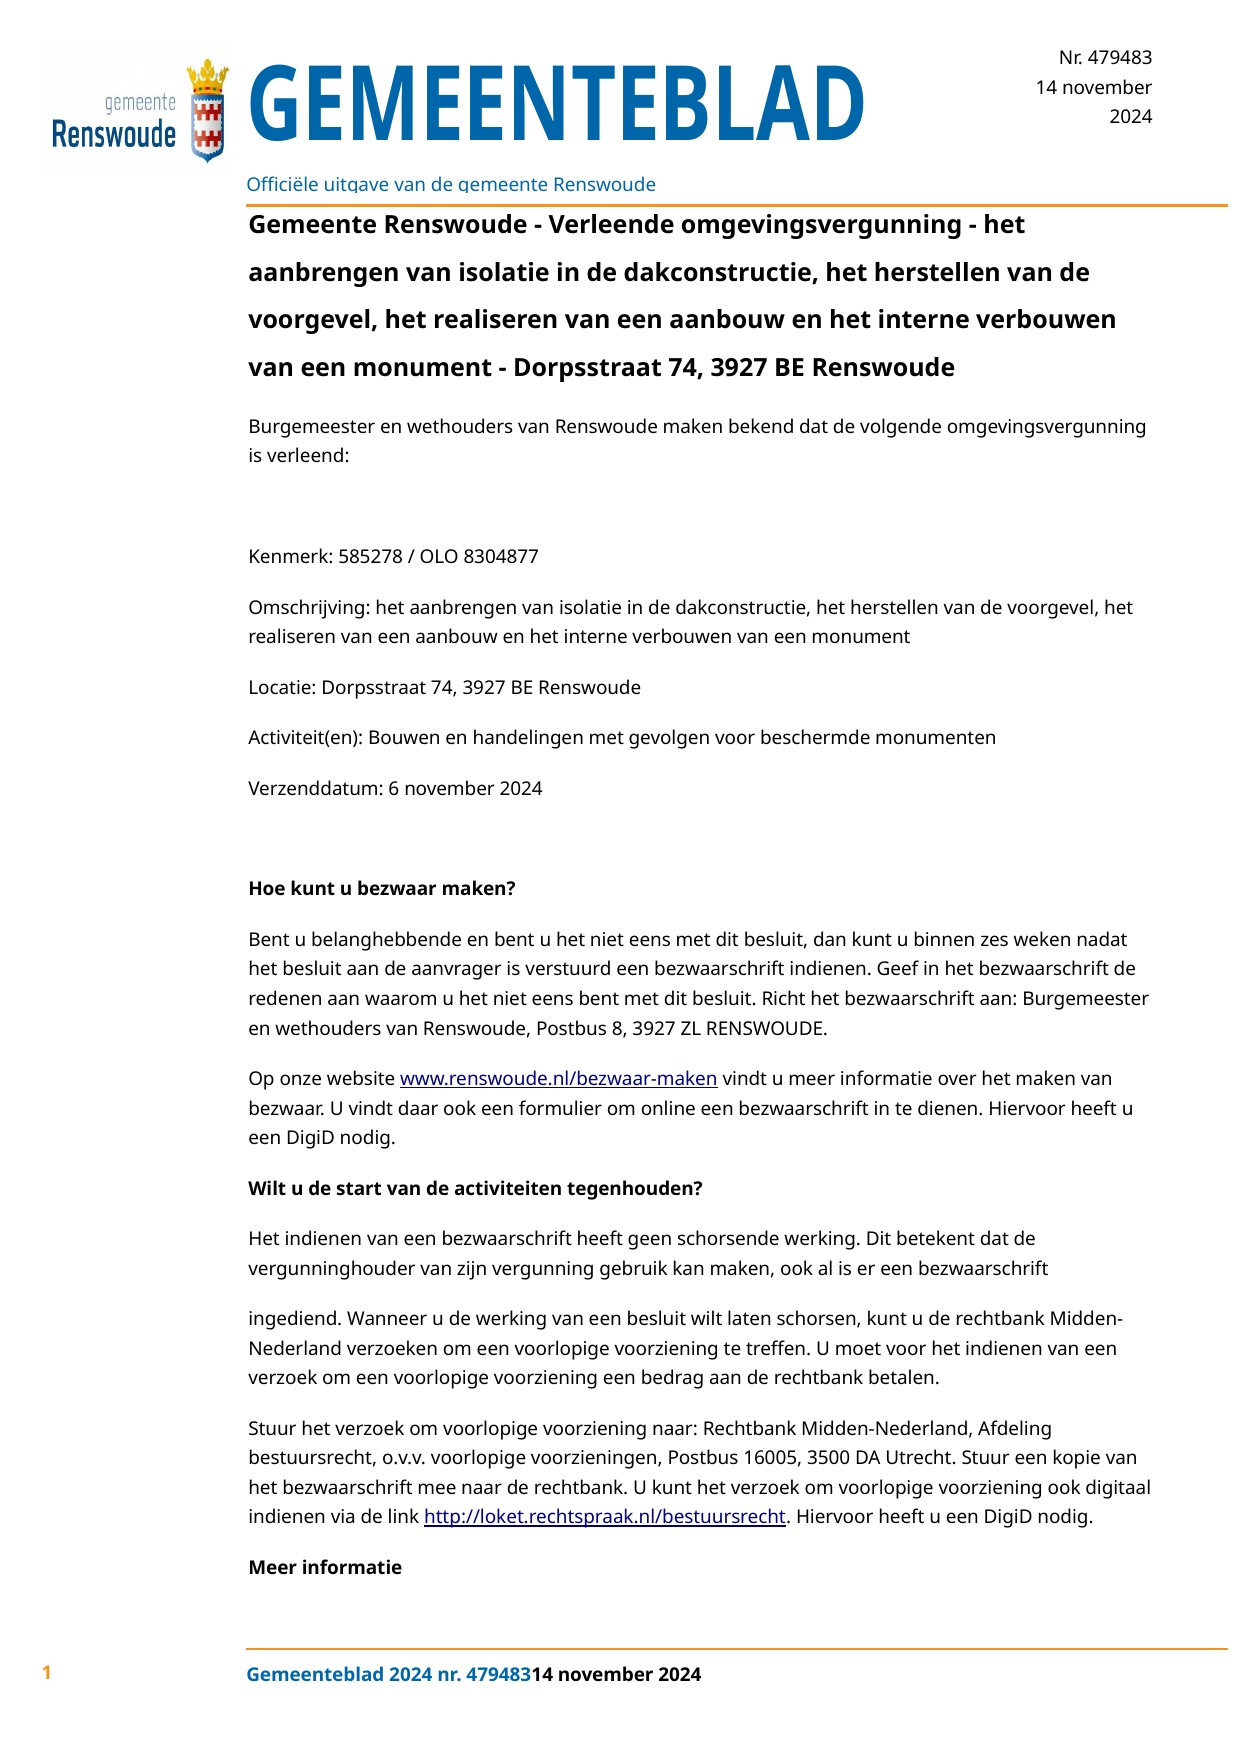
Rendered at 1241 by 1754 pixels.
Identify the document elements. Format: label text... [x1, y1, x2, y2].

text Burgemeester en wethouders van Renswoude maken bekend dat de volgende omgevingsvergunning is verleend: [248, 413, 1152, 468]
text Op onze website www.renswoude.nl/bezwaar-maken vindt u meer informatie over het maken van bezwaar. U vindt daar ook een formulier om online een bezwaarschrift in te dienen. Hiervoor heeft u een DigiD nodig. [248, 1065, 1152, 1150]
text Verzenddatum: 6 november 2024 [248, 775, 1152, 801]
text Wilt u de start van de activiteiten tegenhouden? [248, 1175, 1152, 1201]
text ingediend. Wanneer u de werking van een besluit wilt laten schorsen, kunt u de rechtbank Midden-Nederland verzoeken om een voorlopige voorziening te treffen. U moet voor het indienen van een verzoek om een voorlopige voorziening een bedrag aan de rechtbank betalen. [248, 1305, 1152, 1390]
text Stuur het verzoek om voorlopige voorziening naar: Rechtbank Midden-Nederland, Afdeling bestuursrecht, o.v.v. voorlopige voorzieningen, Postbus 16005, 3500 DA Utrecht. Stuur een kopie van het bezwaarschrift mee naar de rechtbank. U kunt het verzoek om voorlopige voorziening ook digitaal indienen via de link http://loket.rechtspraak.nl/bestuursrecht. Hiervoor heeft u een DigiD nodig. [248, 1415, 1152, 1529]
text Bent u belanghebbende en bent u het niet eens met dit besluit, dan kunt u binnen zes weken nadat het besluit aan de aanvrager is verstuurd een bezwaarschrift indienen. Geef in het bezwaarschrift de redenen aan waarom u het niet eens bent met dit besluit. Richt het bezwaarschrift aan: Burgemeester en wethouders van Renswoude, Postbus 8, 3927 ZL RENSWOUDE. [248, 926, 1152, 1041]
text Meer informatie [248, 1554, 1152, 1580]
text Hoe kunt u bezwaar maken? [248, 876, 1152, 901]
picture [41, 47, 231, 172]
text Gemeente Renswoude - Verleende omgevingsvergunning - het aanbrengen van isolatie in de dakconstructie, het herstellen van de voorgevel, het realiseren van een aanbouw en het interne verbouwen van een monument - Dorpsstraat 74, 3927 BE Renswoude [248, 207, 1152, 384]
text Locatie: Dorpsstraat 74, 3927 BE Renswoude [248, 674, 1152, 700]
text Activiteit(en): Bouwen en handelingen met gevolgen voor beschermde monumenten [248, 724, 1152, 750]
text Het indienen van een bezwaarschrift heeft geen schorsende werking. Dit betekent dat de vergunninghouder van zijn vergunning gebruik kan maken, ook al is er een bezwaarschrift [248, 1225, 1152, 1281]
text Omschrijving: het aanbrengen van isolatie in de dakconstructie, het herstellen van de voorgevel, het realiseren van een aanbouw en het interne verbouwen van een monument [248, 594, 1152, 649]
text Kenmerk: 585278 / OLO 8304877 [248, 543, 1152, 569]
